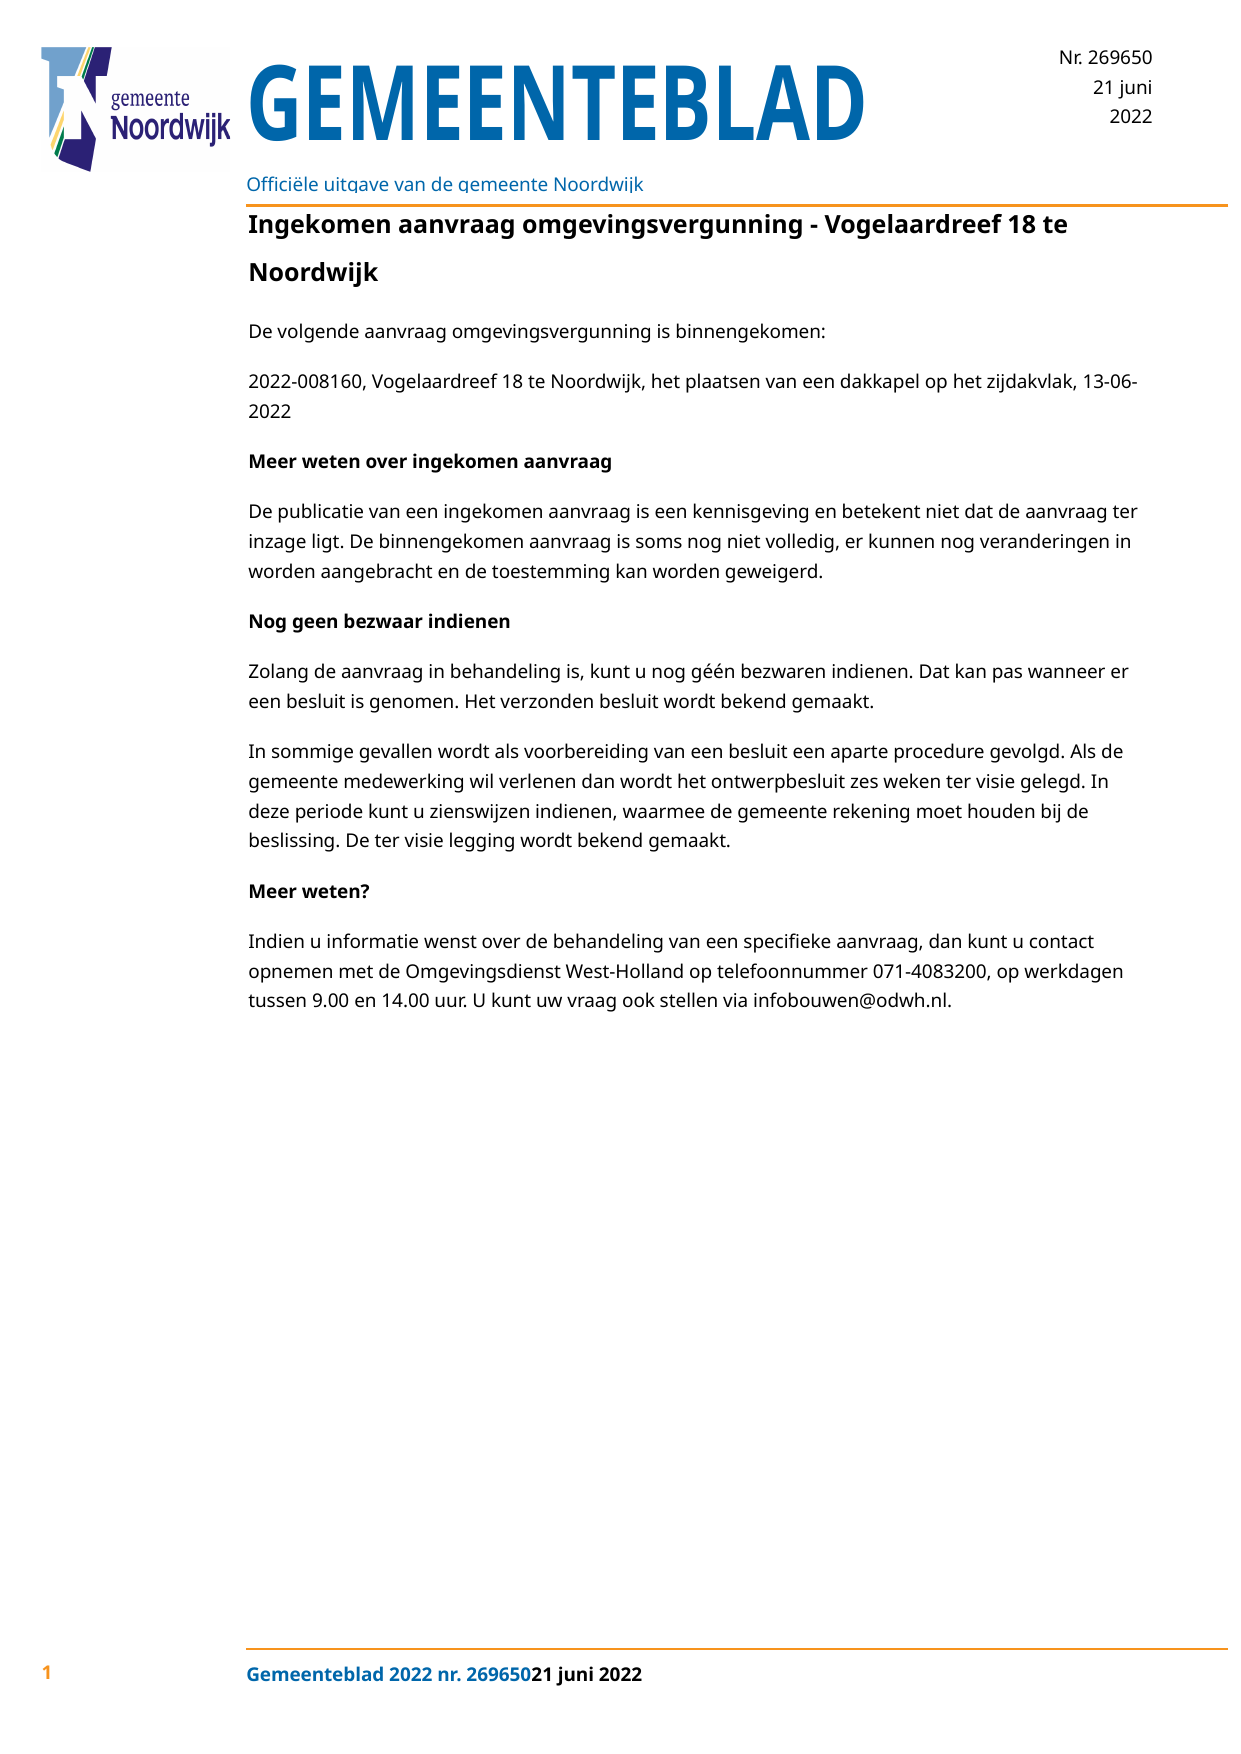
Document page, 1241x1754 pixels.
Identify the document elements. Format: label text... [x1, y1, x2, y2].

text Zolang de aanvraag in behandeling is, kunt u nog géén bezwaren indienen. Dat kan pas wanneer er een besluit is genomen. Het verzonden besluit wordt bekend gemaakt. [248, 659, 1152, 714]
picture [41, 47, 231, 172]
text De publicatie van een ingekomen aanvraag is een kennisgeving en betekent niet dat de aanvraag ter inzage ligt. De binnengekomen aanvraag is soms nog niet volledig, er kunnen nog veranderingen in worden aangebracht en de toestemming kan worden geweigerd. [248, 499, 1152, 584]
text Meer weten? [248, 878, 1152, 904]
text Meer weten over ingekomen aanvraag [248, 448, 1152, 474]
text 2022-008160, Vogelaardreef 18 te Noordwijk, het plaatsen van een dakkapel op het zijdakvlak, 13-06-2022 [248, 368, 1152, 424]
text Ingekomen aanvraag omgevingsvergunning - Vogelaardreef 18 te Noordwijk [248, 207, 1152, 288]
text In sommige gevallen wordt als voorbereiding van een besluit een aparte procedure gevolgd. Als de gemeente medewerking wil verlenen dan wordt het ontwerpbesluit zes weken ter visie gelegd. In deze periode kunt u zienswijzen indienen, waarmee de gemeente rekening moet houden bij de beslissing. De ter visie legging wordt bekend gemaakt. [248, 739, 1152, 853]
text De volgende aanvraag omgevingsvergunning is binnengekomen: [248, 318, 1152, 344]
text Nog geen bezwaar indienen [248, 608, 1152, 634]
text Indien u informatie wenst over de behandeling van een specifieke aanvraag, dan kunt u contact opnemen met de Omgevingsdienst West-Holland op telefoonnummer 071-4083200, op werkdagen tussen 9.00 en 14.00 uur. U kunt uw vraag ook stellen via infobouwen@odwh.nl. [248, 928, 1152, 1013]
